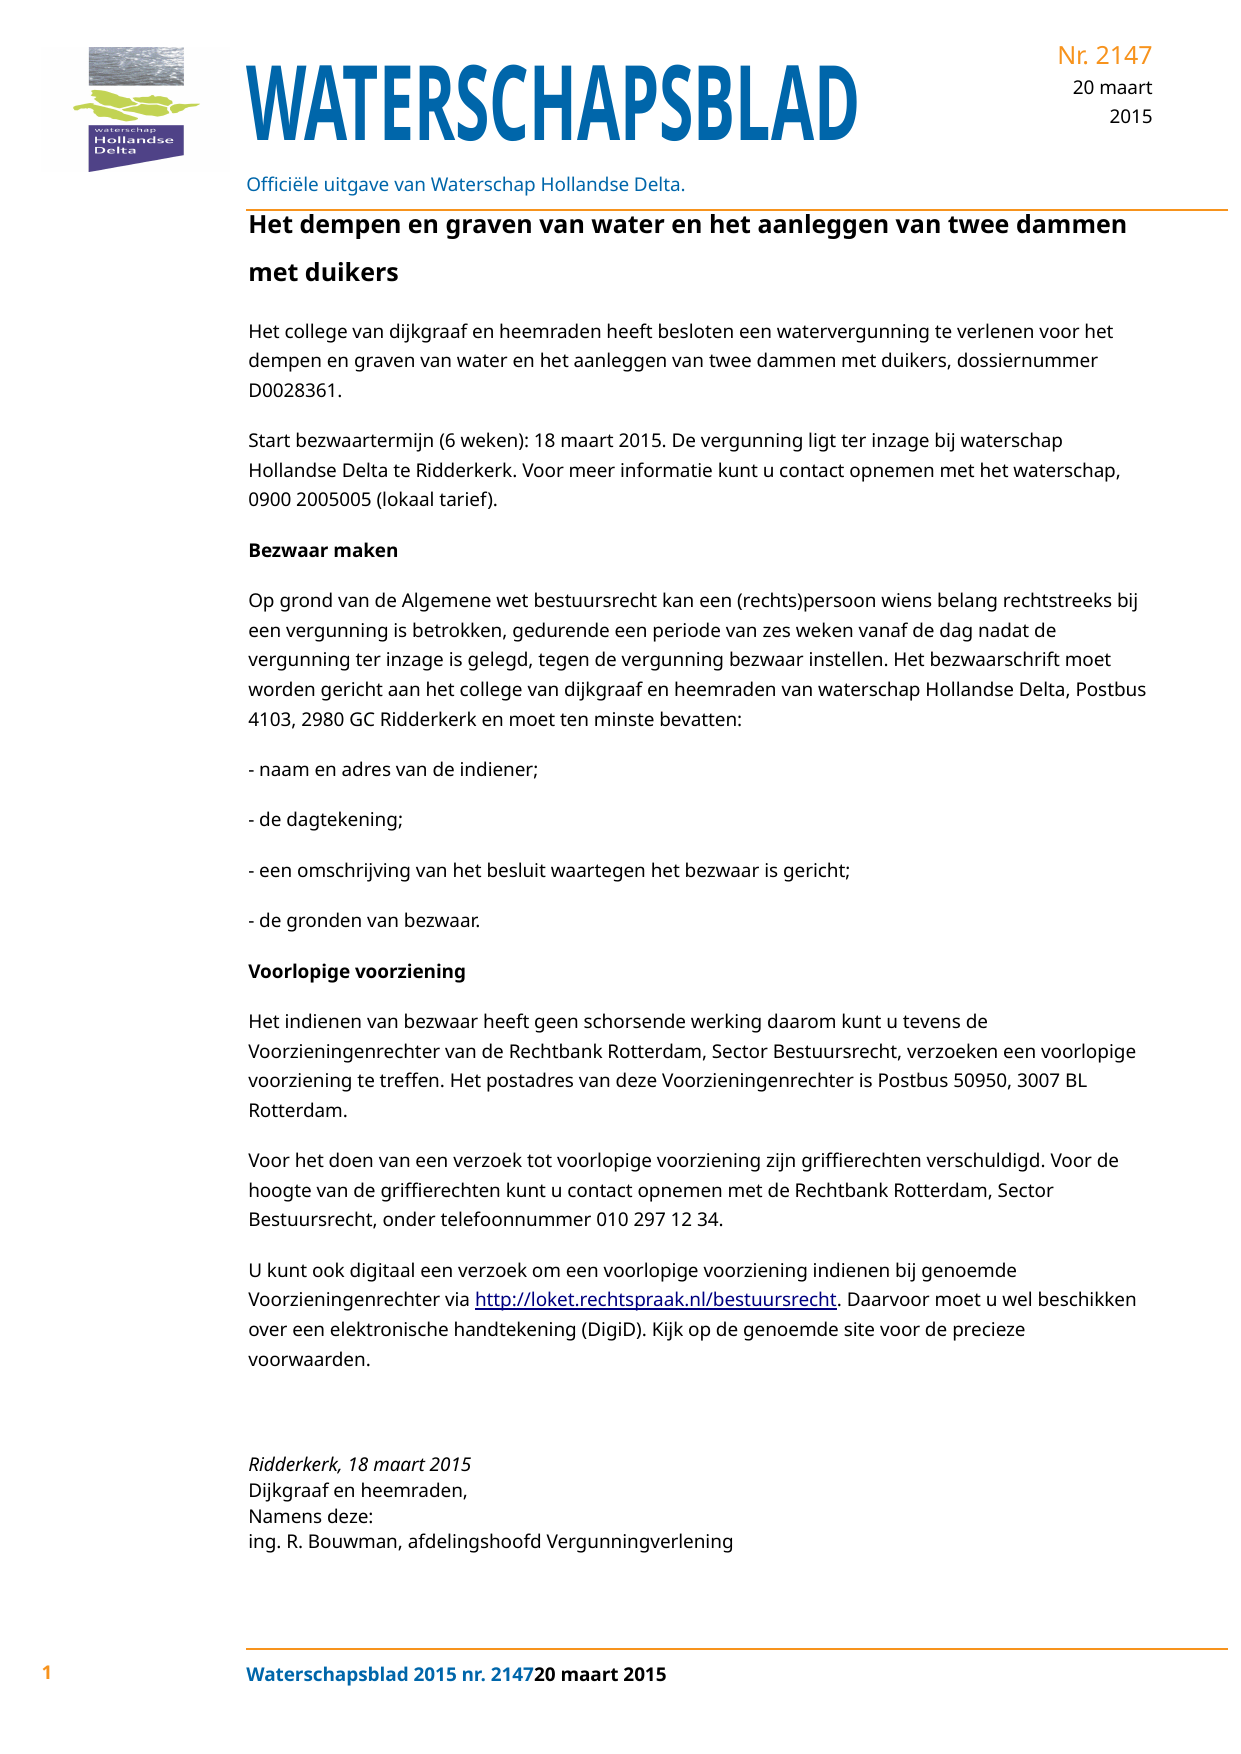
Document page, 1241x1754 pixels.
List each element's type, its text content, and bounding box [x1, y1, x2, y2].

text Ridderkerk, 18 maart 2015 [248, 1452, 1152, 1477]
text Namens deze: [248, 1503, 1152, 1529]
text - een omschrijving van het besluit waartegen het bezwaar is gericht; [248, 857, 1152, 883]
text Het college van dijkgraaf en heemraden heeft besloten een watervergunning te verlenen voor het dempen en graven van water en het aanleggen van twee dammen met duikers, dossiernummer D0028361. [248, 318, 1152, 403]
text - de dagtekening; [248, 807, 1152, 832]
text Voorlopige voorziening [248, 958, 1152, 984]
text U kunt ook digitaal een verzoek om een voorlopige voorziening indienen bij genoemde Voorzieningenrechter via http://loket.rechtspraak.nl/bestuursrecht. Daarvoor moet u wel beschikken over een elektronische handtekening (DigiD). Kijk op de genoemde site voor de precieze voorwaarden. [248, 1257, 1152, 1372]
picture [41, 47, 231, 172]
text Voor het doen van een verzoek tot voorlopige voorziening zijn griffierechten verschuldigd. Voor de hoogte van de griffierechten kunt u contact opnemen met de Rechtbank Rotterdam, Sector Bestuursrecht, onder telefoonnummer 010 297 12 34. [248, 1147, 1152, 1232]
text Op grond van de Algemene wet bestuursrecht kan een (rechts)persoon wiens belang rechtstreeks bij een vergunning is betrokken, gedurende een periode van zes weken vanaf de dag nadat de vergunning ter inzage is gelegd, tegen de vergunning bezwaar instellen. Het bezwaarschrift moet worden gericht aan het college van dijkgraaf en heemraden van waterschap Hollandse Delta, Postbus 4103, 2980 GC Ridderkerk en moet ten minste bevatten: [248, 587, 1152, 732]
text ing. R. Bouwman, afdelingshoofd Vergunningverlening [248, 1529, 1152, 1554]
text - naam en adres van de indiener; [248, 756, 1152, 782]
text Dijkgraaf en heemraden, [248, 1477, 1152, 1503]
text - de gronden van bezwaar. [248, 907, 1152, 933]
text Het indienen van bezwaar heeft geen schorsende werking daarom kunt u tevens de Voorzieningenrechter van de Rechtbank Rotterdam, Sector Bestuursrecht, verzoeken een voorlopige voorziening te treffen. Het postadres van deze Voorzieningenrechter is Postbus 50950, 3007 BL Rotterdam. [248, 1008, 1152, 1123]
text Start bezwaartermijn (6 weken): 18 maart 2015. De vergunning ligt ter inzage bij waterschap Hollandse Delta te Ridderkerk. Voor meer informatie kunt u contact opnemen met het waterschap, 0900 2005005 (lokaal tarief). [248, 427, 1152, 512]
text Bezwaar maken [248, 537, 1152, 563]
text Het dempen en graven van water en het aanleggen van twee dammen met duikers [248, 211, 1152, 288]
